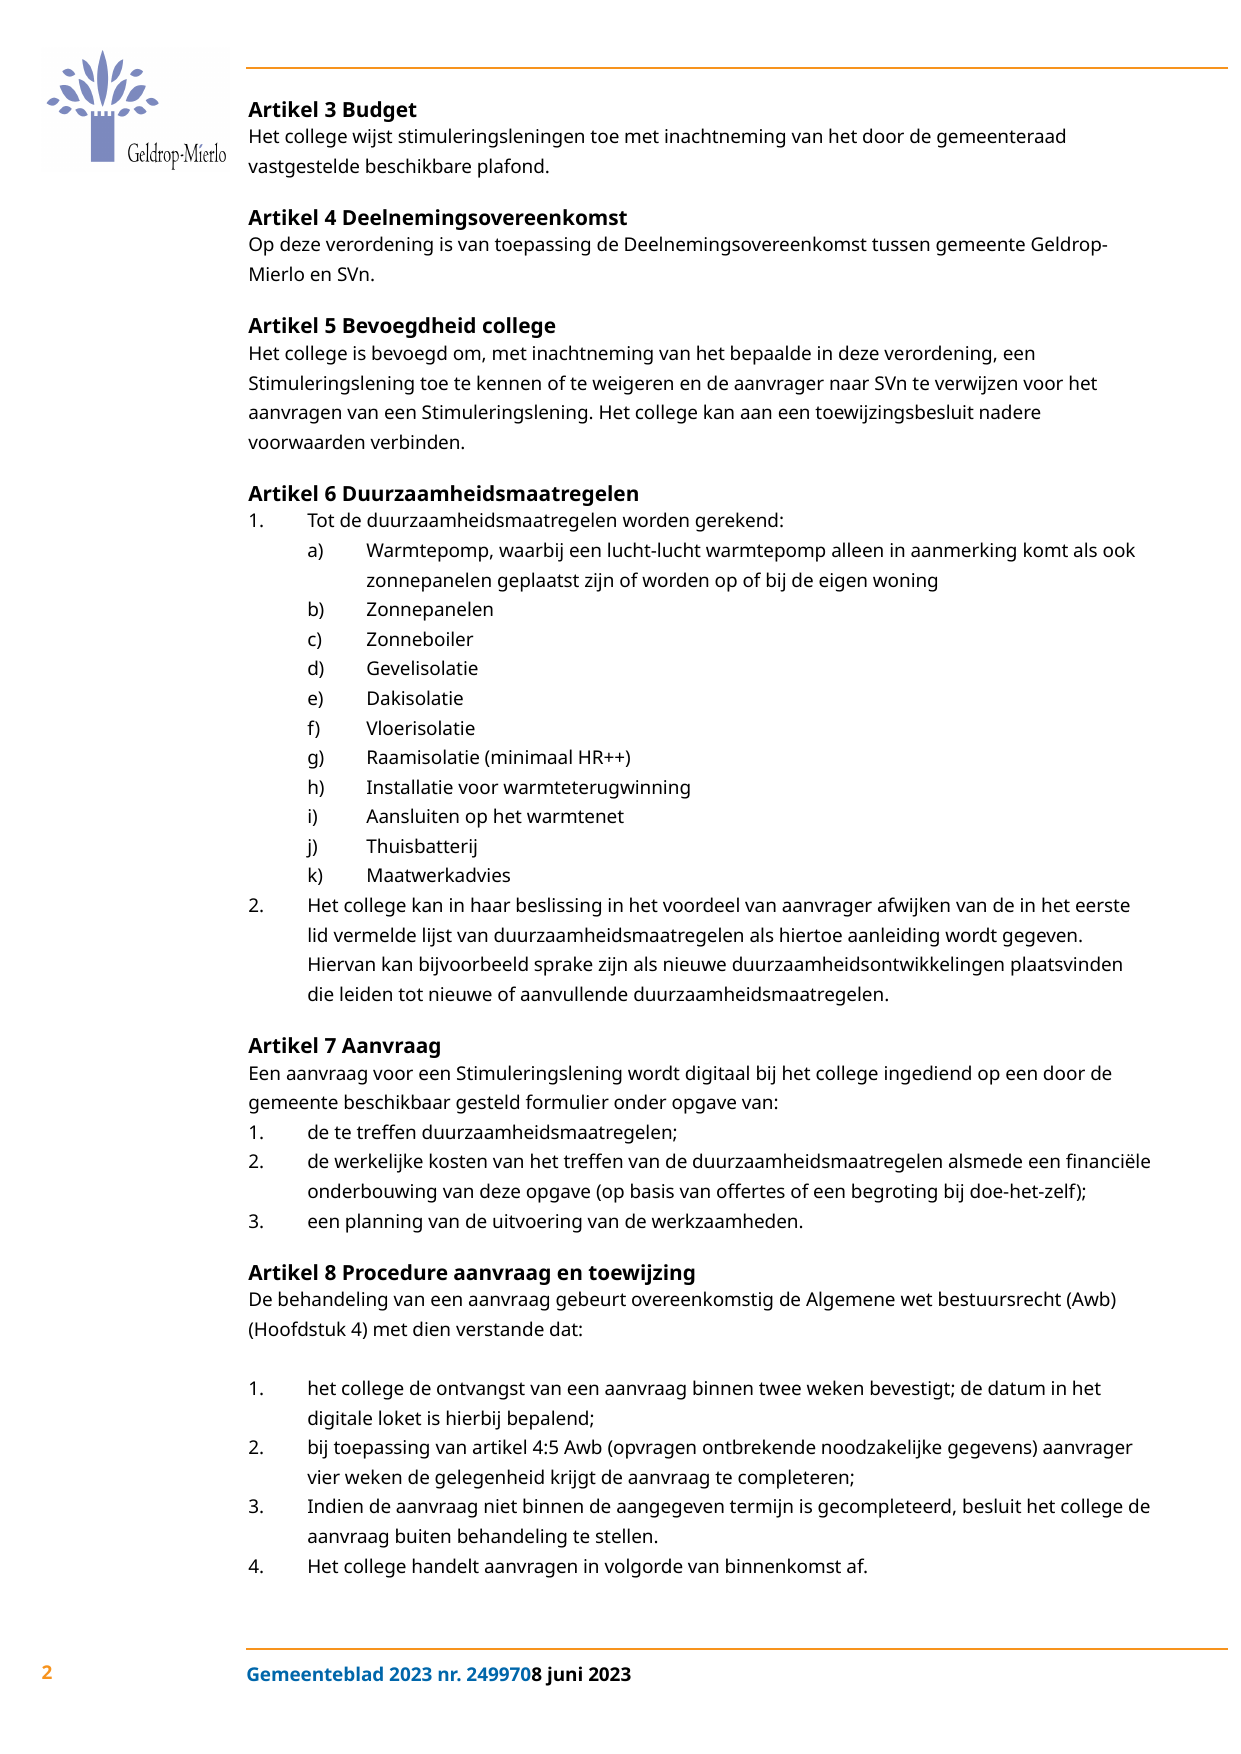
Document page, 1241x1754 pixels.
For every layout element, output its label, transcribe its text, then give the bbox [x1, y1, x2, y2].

text De behandeling van een aanvraag gebeurt overeenkomstig de Algemene wet bestuursrecht (Awb) (Hoofdstuk 4) met dien verstande dat: [248, 1287, 1152, 1342]
text Artikel 8 Procedure aanvraag en toewijzing [248, 1258, 1152, 1287]
list bij toepassing van artikel 4:5 Awb (opvragen ontbrekende noodzakelijke gegevens) aanvrager vier weken de gelegenheid krijgt de aanvraag te completeren; [248, 1434, 1152, 1490]
list Gevelisolatie [307, 656, 1152, 681]
text Artikel 3 Budget [248, 95, 1152, 123]
text Een aanvraag voor een Stimuleringslening wordt digitaal bij het college ingediend op een door de gemeente beschikbaar gesteld formulier onder opgave van: [248, 1060, 1152, 1115]
list Maatwerkadvies [307, 863, 1152, 888]
text Artikel 4 Deelnemingsovereenkomst [248, 203, 1152, 232]
list Het college handelt aanvragen in volgorde van binnenkomst af. [248, 1553, 1152, 1579]
list Aansluiten op het warmtenet [307, 803, 1152, 829]
list een planning van de uitvoering van de werkzaamheden. [248, 1208, 1152, 1233]
text Het college is bevoegd om, met inachtneming van het bepaalde in deze verordening, een Stimuleringslening toe te kennen of te weigeren en de aanvrager naar SVn te verwijzen voor het aanvragen van een Stimuleringslening. Het college kan aan een toewijzingsbesluit nadere voorwaarden verbinden. [248, 340, 1152, 454]
list het college de ontvangst van een aanvraag binnen twee weken bevestigt; de datum in het digitale loket is hierbij bepalend; [248, 1375, 1152, 1431]
picture [41, 47, 231, 172]
list Tot de duurzaamheidsmaatregelen worden gerekend: [248, 508, 1152, 533]
text Artikel 5 Bevoegdheid college [248, 312, 1152, 340]
list Het college kan in haar beslissing in het voordeel van aanvrager afwijken van de in het eerste lid vermelde lijst van duurzaamheidsmaatregelen als hiertoe aanleiding wordt gegeven. Hiervan kan bijvoorbeeld sprake zijn als nieuwe duurzaamheidsontwikkelingen plaatsvinden die leiden tot nieuwe of aanvullende duurzaamheidsmaatregelen. [248, 892, 1152, 1007]
list Vloerisolatie [307, 715, 1152, 741]
list Thuisbatterij [307, 833, 1152, 859]
list de te treffen duurzaamheidsmaatregelen; [248, 1119, 1152, 1145]
list Zonnepanelen [307, 596, 1152, 622]
list Zonneboiler [307, 626, 1152, 652]
text Artikel 6 Duurzaamheidsmaatregelen [248, 479, 1152, 508]
text Het college wijst stimuleringsleningen toe met inachtneming van het door de gemeenteraad vastgestelde beschikbare plafond. [248, 123, 1152, 178]
list Warmtepomp, waarbij een lucht-lucht warmtepomp alleen in aanmerking komt als ook zonnepanelen geplaatst zijn of worden op of bij de eigen woning [307, 537, 1152, 593]
text Artikel 7 Aanvraag [248, 1031, 1152, 1060]
list de werkelijke kosten van het treffen van de duurzaamheidsmaatregelen alsmede een financiële onderbouwing van deze opgave (op basis van offertes of een begroting bij doe-het-zelf); [248, 1149, 1152, 1204]
list Installatie voor warmteterugwinning [307, 774, 1152, 800]
list Raamisolatie (minimaal HR++) [307, 744, 1152, 770]
list Dakisolatie [307, 685, 1152, 711]
list Indien de aanvraag niet binnen de aangegeven termijn is gecompleteerd, besluit het college de aanvraag buiten behandeling te stellen. [248, 1494, 1152, 1549]
text Op deze verordening is van toepassing de Deelnemingsovereenkomst tussen gemeente Geldrop-Mierlo en SVn. [248, 232, 1152, 287]
